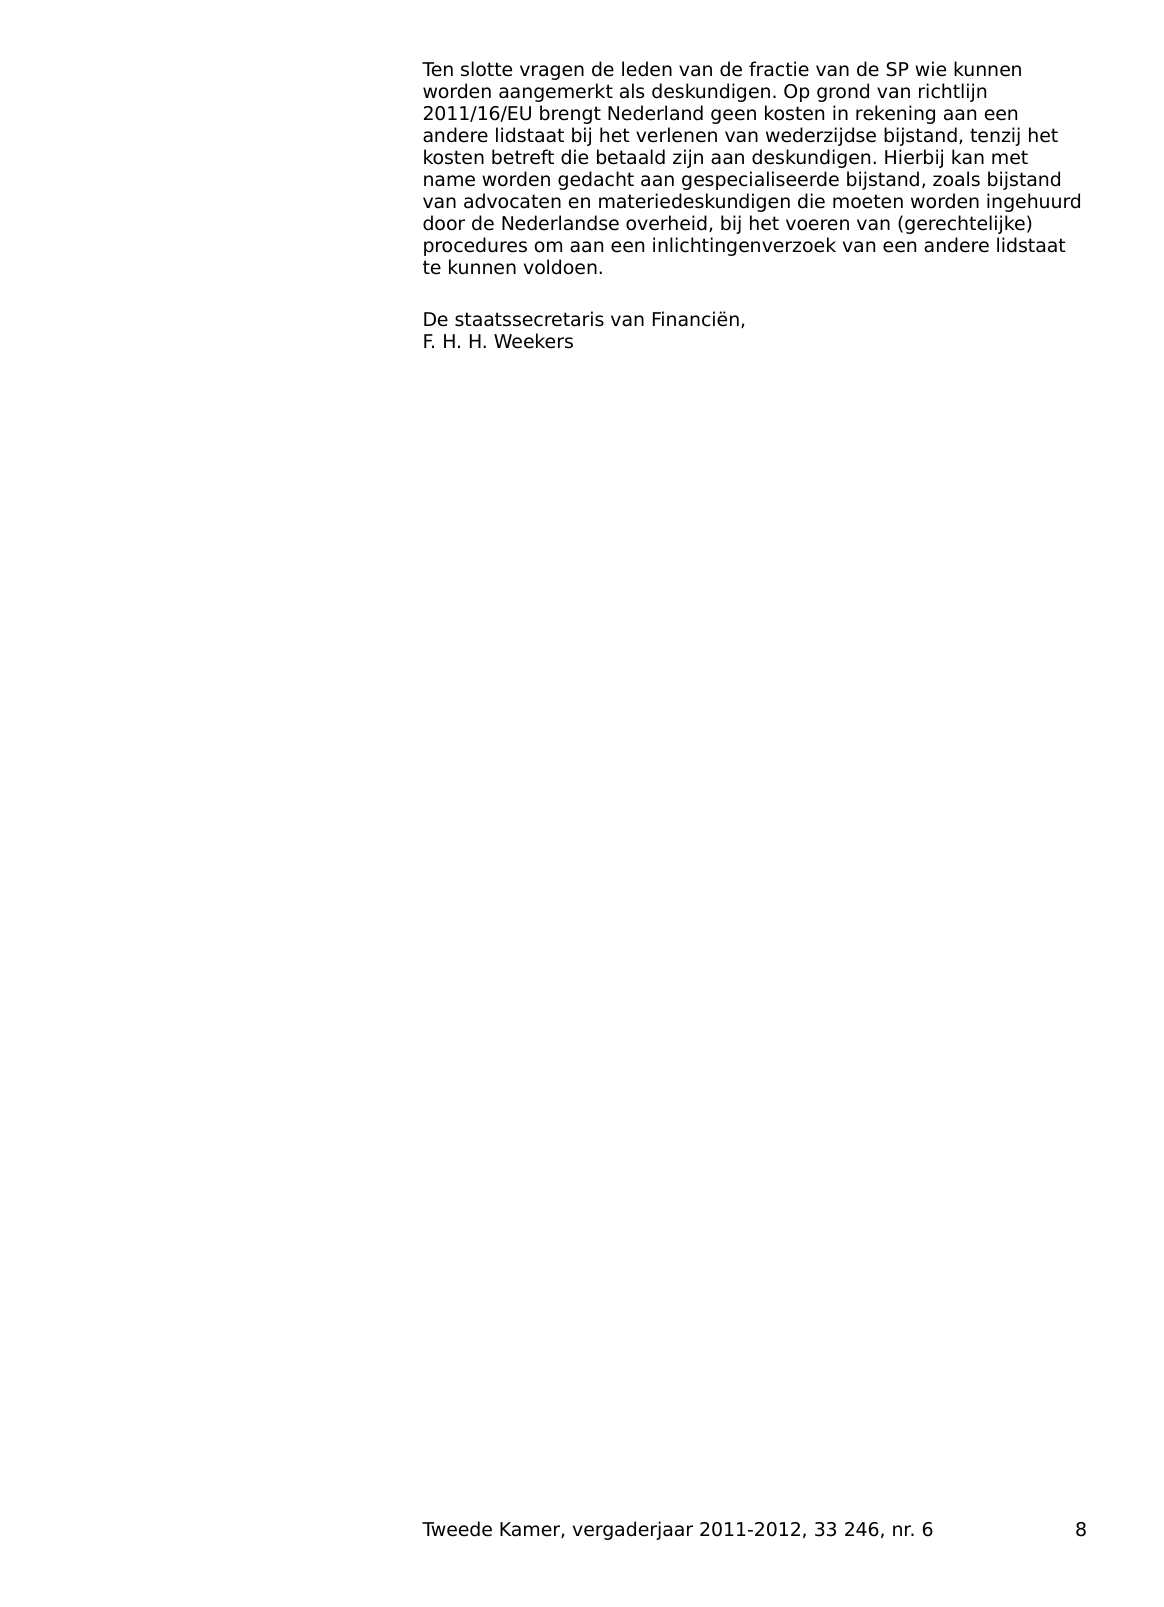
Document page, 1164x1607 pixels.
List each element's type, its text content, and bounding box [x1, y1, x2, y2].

text Ten slotte vragen de leden van de fractie van de SP wie kunnen worden aangemerkt als deskundigen. Op grond van richtlijn 2011/16/EU brengt Nederland geen kosten in rekening aan een andere lidstaat bij het verlenen van wederzijdse bijstand, tenzij het kosten betreft die betaald zijn aan deskundigen. Hierbij kan met name worden gedacht aan gespecialiseerde bijstand, zoals bijstand van advocaten en materiedeskundigen die moeten worden ingehuurd door de Nederlandse overheid, bij het voeren van (gerechtelijke) procedures om aan een inlichtingenverzoek van een andere lidstaat te kunnen voldoen. [422, 59, 1087, 279]
text De staatssecretaris van Financiën, F. H. H. Weekers [422, 309, 1087, 353]
